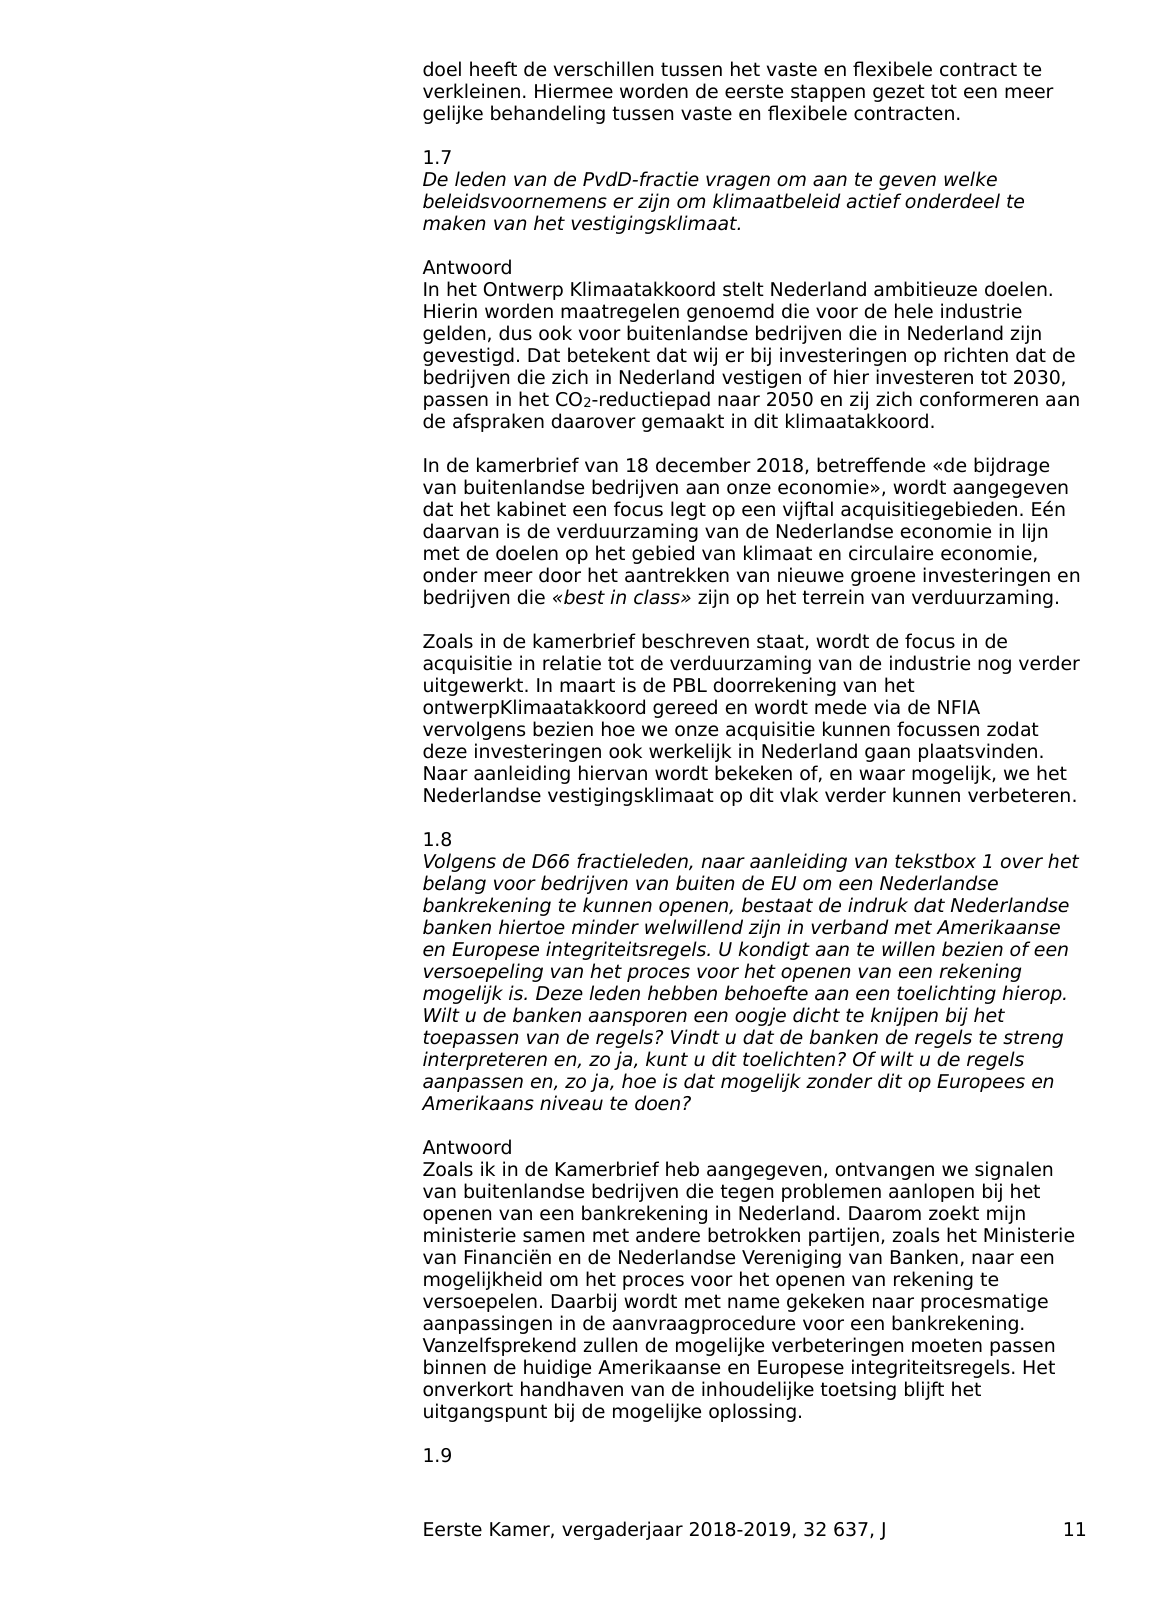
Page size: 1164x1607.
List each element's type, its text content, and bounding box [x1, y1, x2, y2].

text In het Ontwerp Klimaatakkoord stelt Nederland ambitieuze doelen. Hierin worden maatregelen genoemd die voor de hele industrie gelden, dus ook voor buitenlandse bedrijven die in Nederland zijn gevestigd. Dat betekent dat wij er bij investeringen op richten dat de bedrijven die zich in Nederland vestigen of hier investeren tot 2030, passen in het CO2-reductiepad naar 2050 en zij zich conformeren aan de afspraken daarover gemaakt in dit klimaatakkoord. [422, 279, 1087, 433]
text Zoals in de kamerbrief beschreven staat, wordt de focus in de acquisitie in relatie tot de verduurzaming van de industrie nog verder uitgewerkt. In maart is de PBL doorrekening van het ontwerpKlimaatakkoord gereed en wordt mede via de NFIA vervolgens bezien hoe we onze acquisitie kunnen focussen zodat deze investeringen ook werkelijk in Nederland gaan plaatsvinden. Naar aanleiding hiervan wordt bekeken of, en waar mogelijk, we het Nederlandse vestigingsklimaat op dit vlak verder kunnen verbeteren. [422, 631, 1087, 807]
text In de kamerbrief van 18 december 2018, betreffende «de bijdrage van buitenlandse bedrijven aan onze economie», wordt aangegeven dat het kabinet een focus legt op een vijftal acquisitiegebieden. Eén daarvan is de verduurzaming van de Nederlandse economie in lijn met de doelen op het gebied van klimaat en circulaire economie, onder meer door het aantrekken van nieuwe groene investeringen en bedrijven die «best in class» zijn op het terrein van verduurzaming. [422, 455, 1087, 609]
text 1.9 [422, 1445, 1087, 1467]
text doel heeft de verschillen tussen het vaste en flexibele contract te verkleinen. Hiermee worden de eerste stappen gezet tot een meer gelijke behandeling tussen vaste en flexibele contracten. [422, 59, 1087, 125]
text Volgens de D66 fractieleden, naar aanleiding van tekstbox 1 over het belang voor bedrijven van buiten de EU om een Nederlandse bankrekening te kunnen openen, bestaat de indruk dat Nederlandse banken hiertoe minder welwillend zijn in verband met Amerikaanse en Europese integriteitsregels. U kondigt aan te willen bezien of een versoepeling van het proces voor het openen van een rekening mogelijk is. Deze leden hebben behoefte aan een toelichting hierop. Wilt u de banken aansporen een oogje dicht te knijpen bij het toepassen van de regels? Vindt u dat de banken de regels te streng interpreteren en, zo ja, kunt u dit toelichten? Of wilt u de regels aanpassen en, zo ja, hoe is dat mogelijk zonder dit op Europees en Amerikaans niveau te doen? [422, 851, 1087, 1115]
text 1.7 [422, 147, 1087, 169]
text Antwoord [422, 1137, 1087, 1159]
text 1.8 [422, 829, 1087, 851]
text Antwoord [422, 257, 1087, 279]
text Zoals ik in de Kamerbrief heb aangegeven, ontvangen we signalen van buitenlandse bedrijven die tegen problemen aanlopen bij het openen van een bankrekening in Nederland. Daarom zoekt mijn ministerie samen met andere betrokken partijen, zoals het Ministerie van Financiën en de Nederlandse Vereniging van Banken, naar een mogelijkheid om het proces voor het openen van rekening te versoepelen. Daarbij wordt met name gekeken naar procesmatige aanpassingen in de aanvraagprocedure voor een bankrekening. Vanzelfsprekend zullen de mogelijke verbeteringen moeten passen binnen de huidige Amerikaanse en Europese integriteitsregels. Het onverkort handhaven van de inhoudelijke toetsing blijft het uitgangspunt bij de mogelijke oplossing. [422, 1159, 1087, 1423]
text De leden van de PvdD-fractie vragen om aan te geven welke beleidsvoornemens er zijn om klimaatbeleid actief onderdeel te maken van het vestigingsklimaat. [422, 169, 1087, 235]
